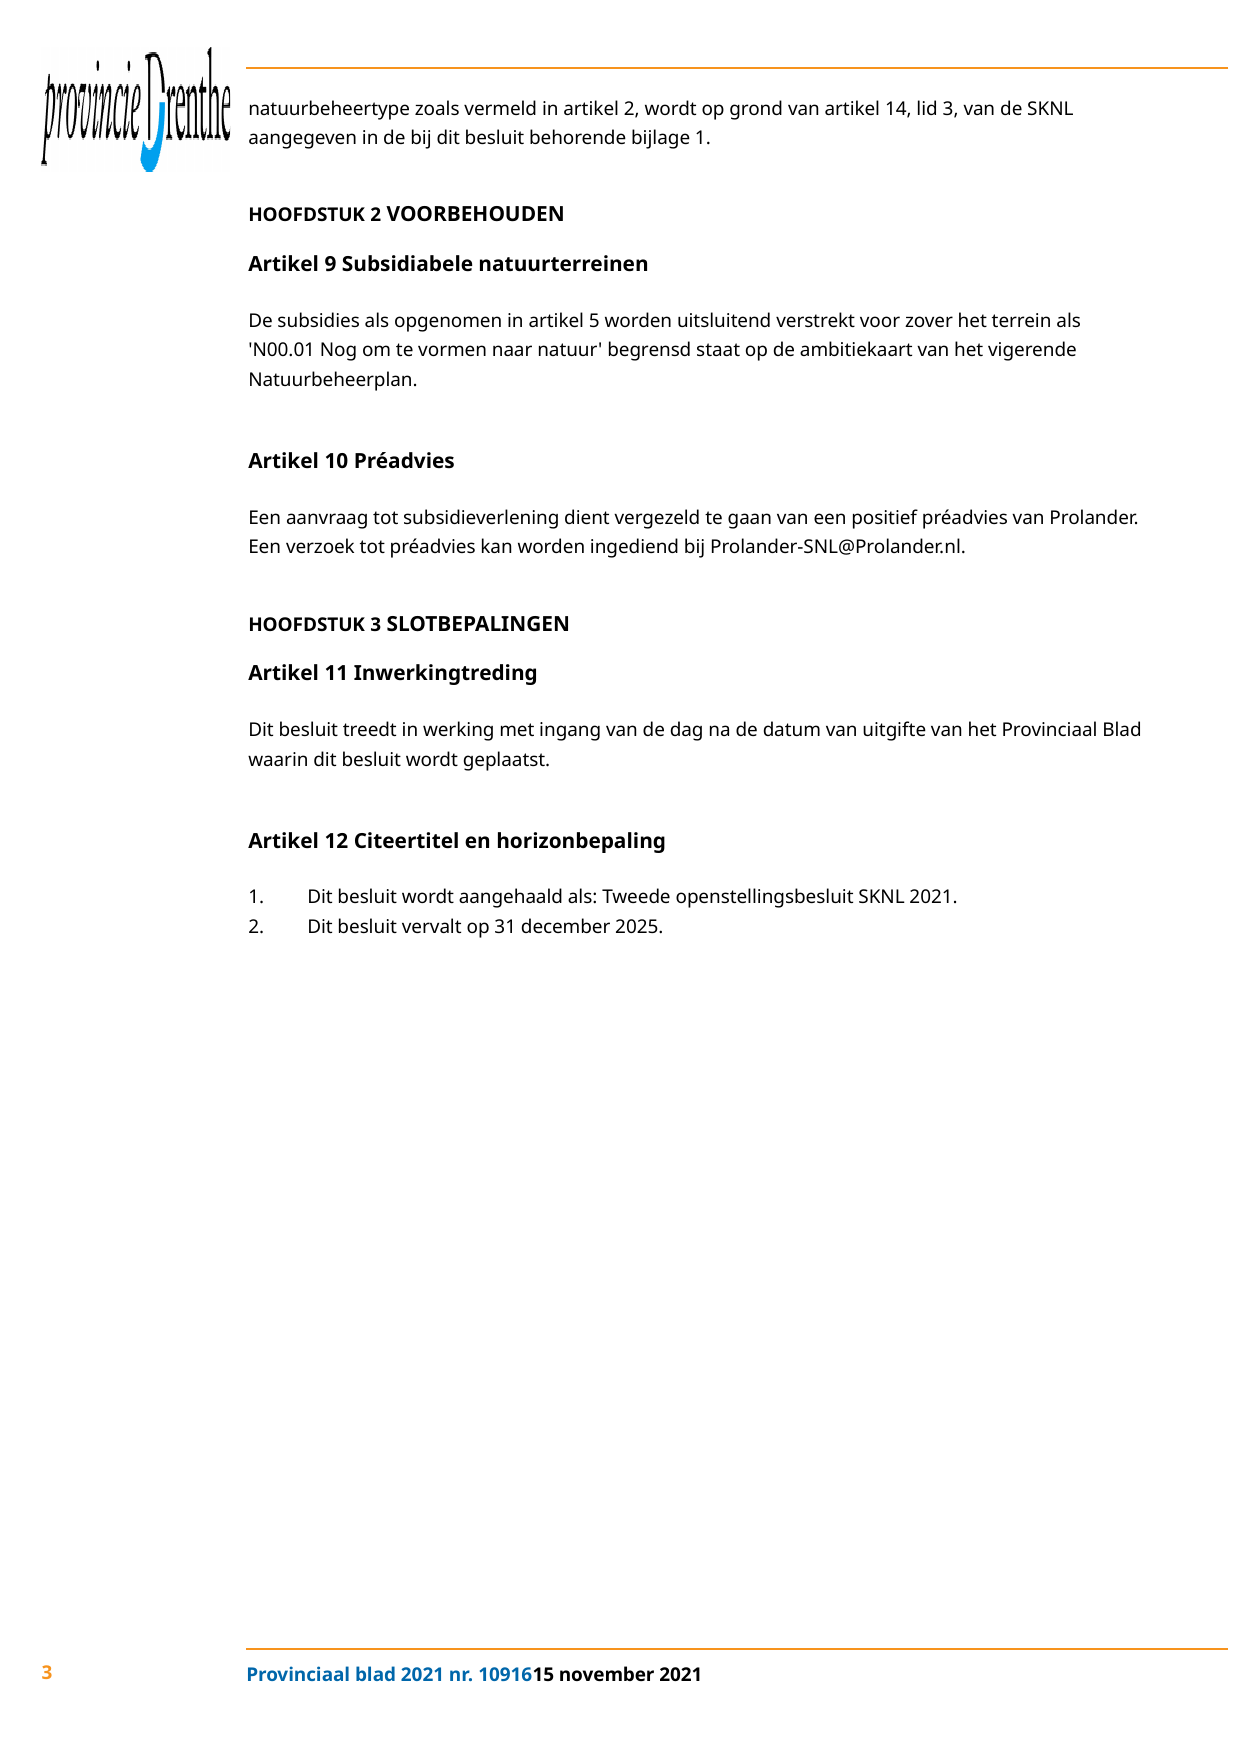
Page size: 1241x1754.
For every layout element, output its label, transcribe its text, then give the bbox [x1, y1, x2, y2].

list Dit besluit wordt aangehaald als: Tweede openstellingsbesluit SKNL 2021. [248, 884, 1152, 909]
text Artikel 12 Citeertitel en horizonbepaling [248, 826, 1152, 854]
text Dit besluit treedt in werking met ingang van de dag na de datum van uitgifte van het Provinciaal Blad waarin dit besluit wordt geplaatst. [248, 716, 1152, 771]
picture [41, 47, 231, 172]
text Artikel 10 Préadvies [248, 446, 1152, 474]
text HOOFDSTUK 3 SLOTBEPALINGEN [248, 609, 1152, 637]
text Artikel 9 Subsidiabele natuurterreinen [248, 249, 1152, 277]
text Een aanvraag tot subsidieverlening dient vergezeld te gaan van een positief préadvies van Prolander. Een verzoek tot préadvies kan worden ingediend bij Prolander-SNL@Prolander.nl. [248, 504, 1152, 559]
text natuurbeheertype zoals vermeld in artikel 2, wordt op grond van artikel 14, lid 3, van de SKNL aangegeven in de bij dit besluit behorende bijlage 1. [248, 95, 1152, 150]
text HOOFDSTUK 2 VOORBEHOUDEN [248, 199, 1152, 228]
list Dit besluit vervalt op 31 december 2025. [248, 913, 1152, 939]
text De subsidies als opgenomen in artikel 5 worden uitsluitend verstrekt voor zover het terrein als 'N00.01 Nog om te vormen naar natuur' begrensd staat op de ambitiekaart van het vigerende Natuurbeheerplan. [248, 307, 1152, 392]
text Artikel 11 Inwerkingtreding [248, 658, 1152, 687]
